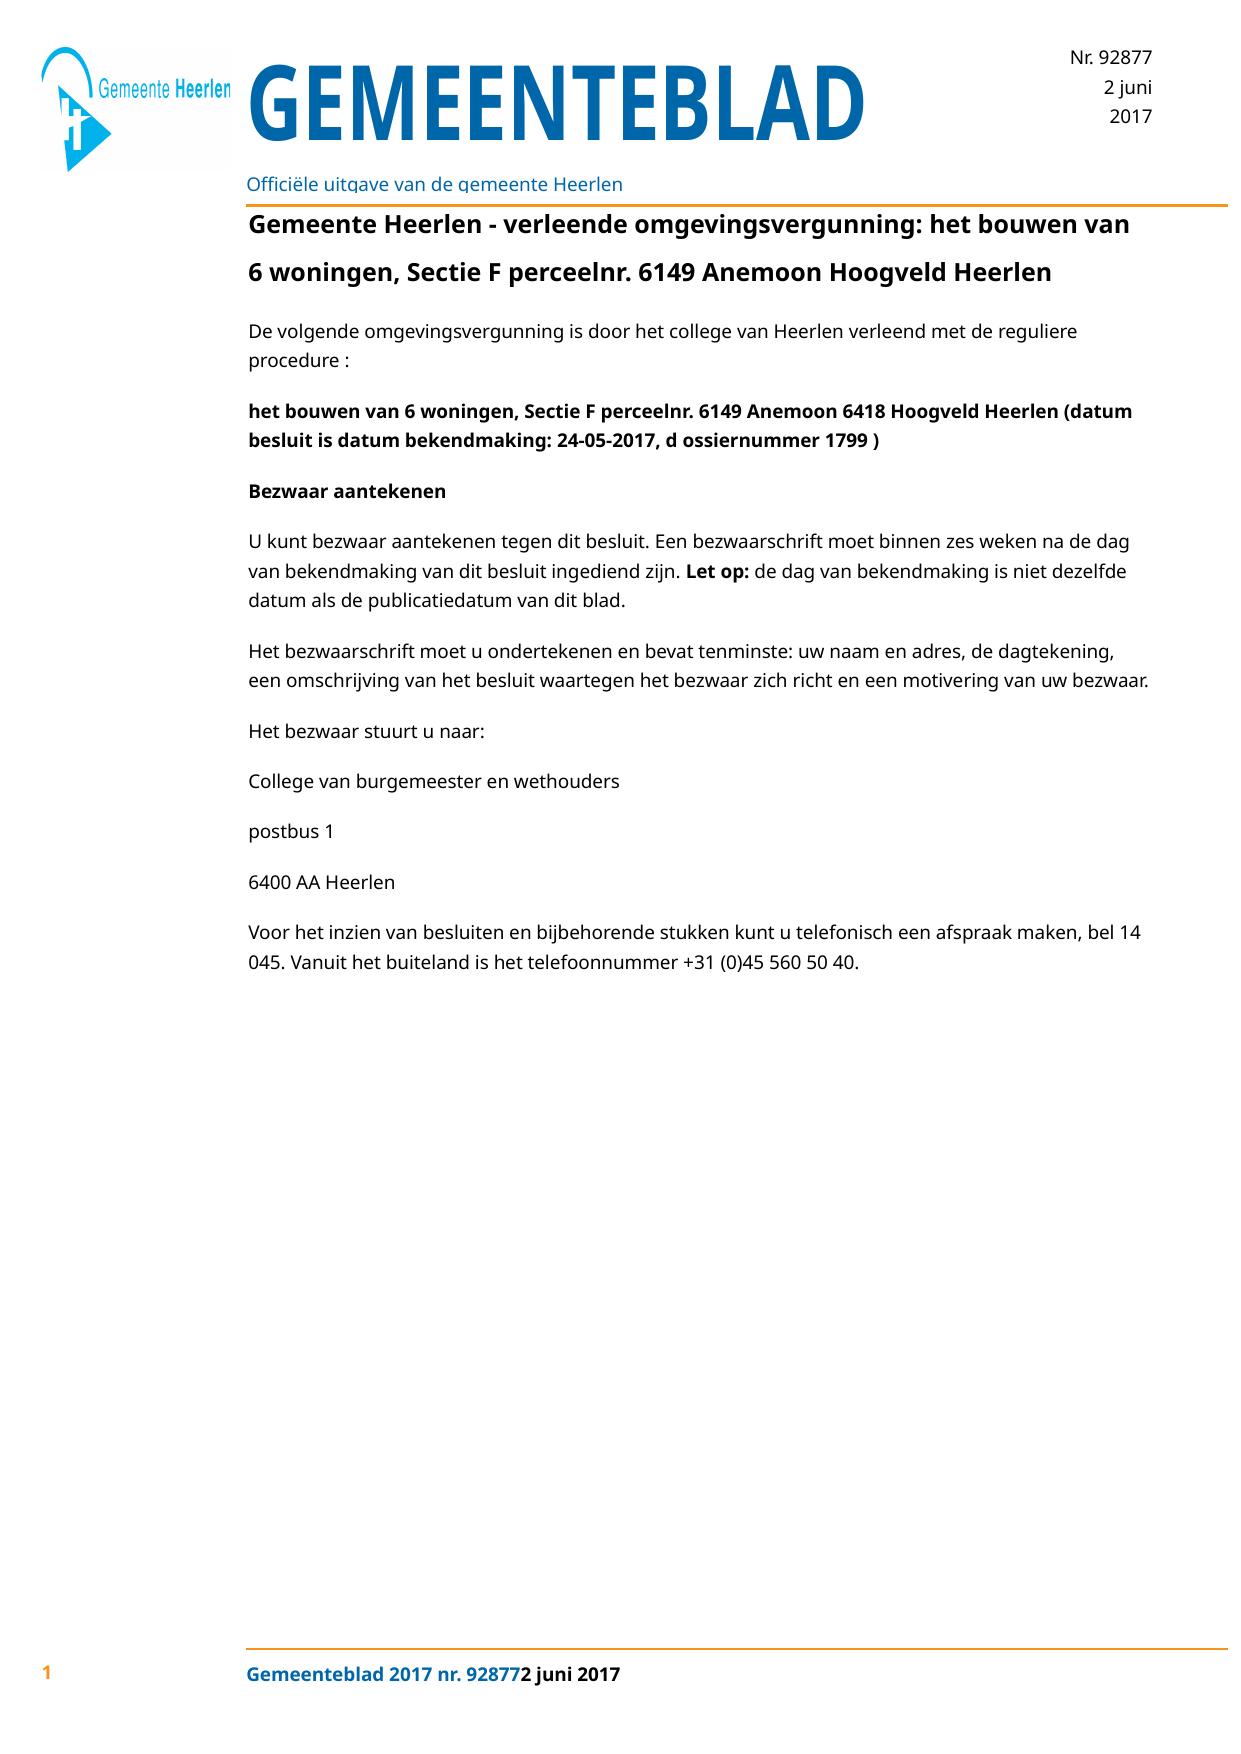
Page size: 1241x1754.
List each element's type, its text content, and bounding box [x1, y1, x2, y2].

text Het bezwaarschrift moet u ondertekenen en bevat tenminste: uw naam en adres, de dagtekening, een omschrijving van het besluit waartegen het bezwaar zich richt en een motivering van uw bezwaar. [248, 638, 1152, 693]
text Bezwaar aantekenen [248, 478, 1152, 504]
text Voor het inzien van besluiten en bijbehorende stukken kunt u telefonisch een afspraak maken, bel 14 045. Vanuit het buiteland is het telefoonnummer +31 (0)45 560 50 40. [248, 919, 1152, 975]
text het bouwen van 6 woningen, Sectie F perceelnr. 6149 Anemoon 6418 Hoogveld Heerlen (datum besluit is datum bekendmaking: 24-05-2017, d ossiernummer 1799 ) [248, 398, 1152, 453]
text Gemeente Heerlen - verleende omgevingsvergunning: het bouwen van 6 woningen, Sectie F perceelnr. 6149 Anemoon Hoogveld Heerlen [248, 207, 1152, 288]
text 6400 AA Heerlen [248, 869, 1152, 895]
text College van burgemeester en wethouders [248, 768, 1152, 794]
text postbus 1 [248, 819, 1152, 844]
text Het bezwaar stuurt u naar: [248, 718, 1152, 744]
picture [41, 47, 58, 70]
text U kunt bezwaar aantekenen tegen dit besluit. Een bezwaarschrift moet binnen zes weken na de dag van bekendmaking van dit besluit ingediend zijn. Let op: de dag van bekendmaking is niet dezelfde datum als de publicatiedatum van dit blad. [248, 528, 1152, 613]
text De volgende omgevingsvergunning is door het college van Heerlen verleend met de reguliere procedure : [248, 318, 1152, 373]
picture [41, 47, 231, 172]
